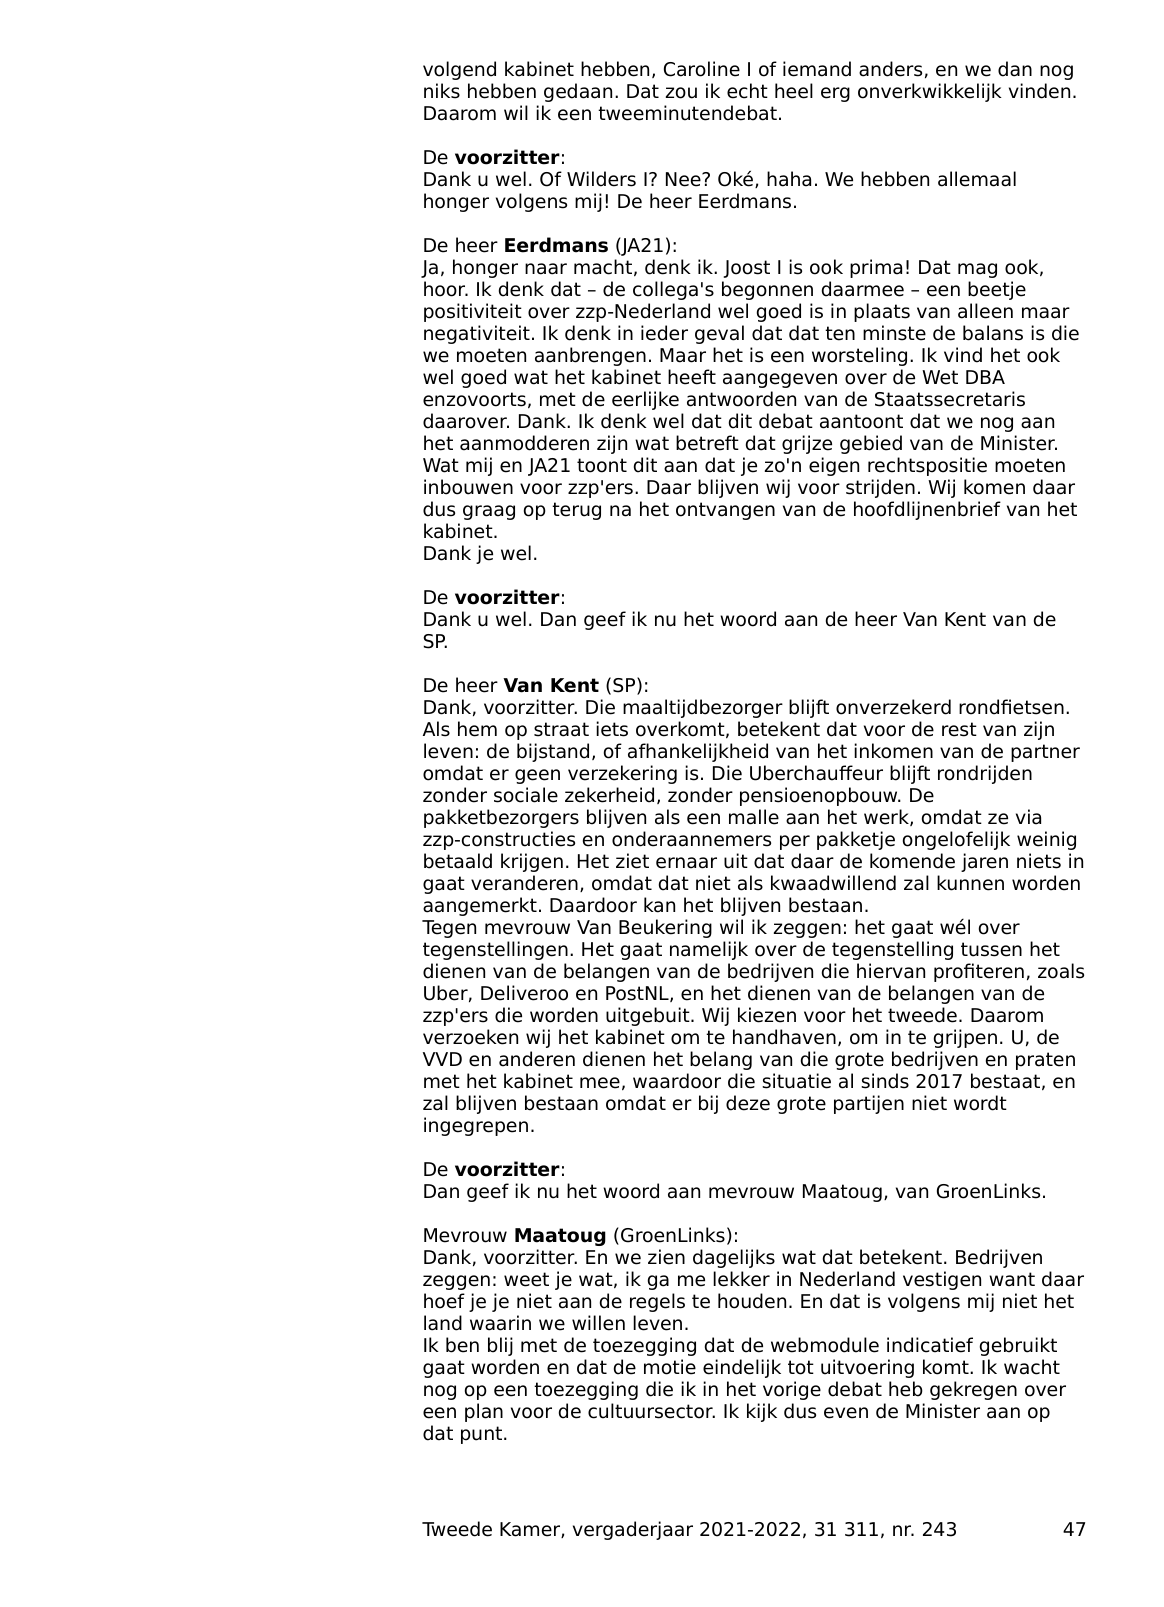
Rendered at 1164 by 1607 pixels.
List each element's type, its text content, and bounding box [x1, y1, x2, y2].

text volgend kabinet hebben, Caroline I of iemand anders, en we dan nog niks hebben gedaan. Dat zou ik echt heel erg onverkwikkelijk vinden. Daarom wil ik een tweeminutendebat. [422, 59, 1087, 125]
text Ik ben blij met de toezegging dat de webmodule indicatief gebruikt gaat worden en dat de motie eindelijk tot uitvoering komt. Ik wacht nog op een toezegging die ik in het vorige debat heb gekregen over een plan voor de cultuursector. Ik kijk dus even de Minister aan op dat punt. [422, 1335, 1087, 1445]
text Mevrouw Maatoug (GroenLinks): [422, 1225, 1087, 1247]
text De voorzitter: [422, 147, 1087, 169]
text Dank, voorzitter. En we zien dagelijks wat dat betekent. Bedrijven zeggen: weet je wat, ik ga me lekker in Nederland vestigen want daar hoef je je niet aan de regels te houden. En dat is volgens mij niet het land waarin we willen leven. [422, 1247, 1087, 1335]
text De heer Eerdmans (JA21): [422, 235, 1087, 257]
text Dank u wel. Of Wilders I? Nee? Oké, haha. We hebben allemaal honger volgens mij! De heer Eerdmans. [422, 169, 1087, 213]
text Dank je wel. [422, 543, 1087, 565]
text Dank, voorzitter. Die maaltijdbezorger blijft onverzekerd rondfietsen. Als hem op straat iets overkomt, betekent dat voor de rest van zijn leven: de bijstand, of afhankelijkheid van het inkomen van de partner omdat er geen verzekering is. Die Uberchauffeur blijft rondrijden zonder sociale zekerheid, zonder pensioenopbouw. De pakketbezorgers blijven als een malle aan het werk, omdat ze via zzp-constructies en onderaannemers per pakketje ongelofelijk weinig betaald krijgen. Het ziet ernaar uit dat daar de komende jaren niets in gaat veranderen, omdat dat niet als kwaadwillend zal kunnen worden aangemerkt. Daardoor kan het blijven bestaan. [422, 697, 1087, 917]
text De voorzitter: [422, 587, 1087, 609]
text Dank u wel. Dan geef ik nu het woord aan de heer Van Kent van de SP. [422, 609, 1087, 653]
text Ja, honger naar macht, denk ik. Joost I is ook prima! Dat mag ook, hoor. Ik denk dat – de collega's begonnen daarmee – een beetje positiviteit over zzp-Nederland wel goed is in plaats van alleen maar negativiteit. Ik denk in ieder geval dat dat ten minste de balans is die we moeten aanbrengen. Maar het is een worsteling. Ik vind het ook wel goed wat het kabinet heeft aangegeven over de Wet DBA enzovoorts, met de eerlijke antwoorden van de Staatssecretaris daarover. Dank. Ik denk wel dat dit debat aantoont dat we nog aan het aanmodderen zijn wat betreft dat grijze gebied van de Minister. Wat mij en JA21 toont dit aan dat je zo'n eigen rechtspositie moeten inbouwen voor zzp'ers. Daar blijven wij voor strijden. Wij komen daar dus graag op terug na het ontvangen van de hoofdlijnenbrief van het kabinet. [422, 257, 1087, 543]
text Tegen mevrouw Van Beukering wil ik zeggen: het gaat wél over tegenstellingen. Het gaat namelijk over de tegenstelling tussen het dienen van de belangen van de bedrijven die hiervan profiteren, zoals Uber, Deliveroo en PostNL, en het dienen van de belangen van de zzp'ers die worden uitgebuit. Wij kiezen voor het tweede. Daarom verzoeken wij het kabinet om te handhaven, om in te grijpen. U, de VVD en anderen dienen het belang van die grote bedrijven en praten met het kabinet mee, waardoor die situatie al sinds 2017 bestaat, en zal blijven bestaan omdat er bij deze grote partijen niet wordt ingegrepen. [422, 917, 1087, 1137]
text De heer Van Kent (SP): [422, 675, 1087, 697]
text De voorzitter: [422, 1159, 1087, 1181]
text Dan geef ik nu het woord aan mevrouw Maatoug, van GroenLinks. [422, 1181, 1087, 1203]
